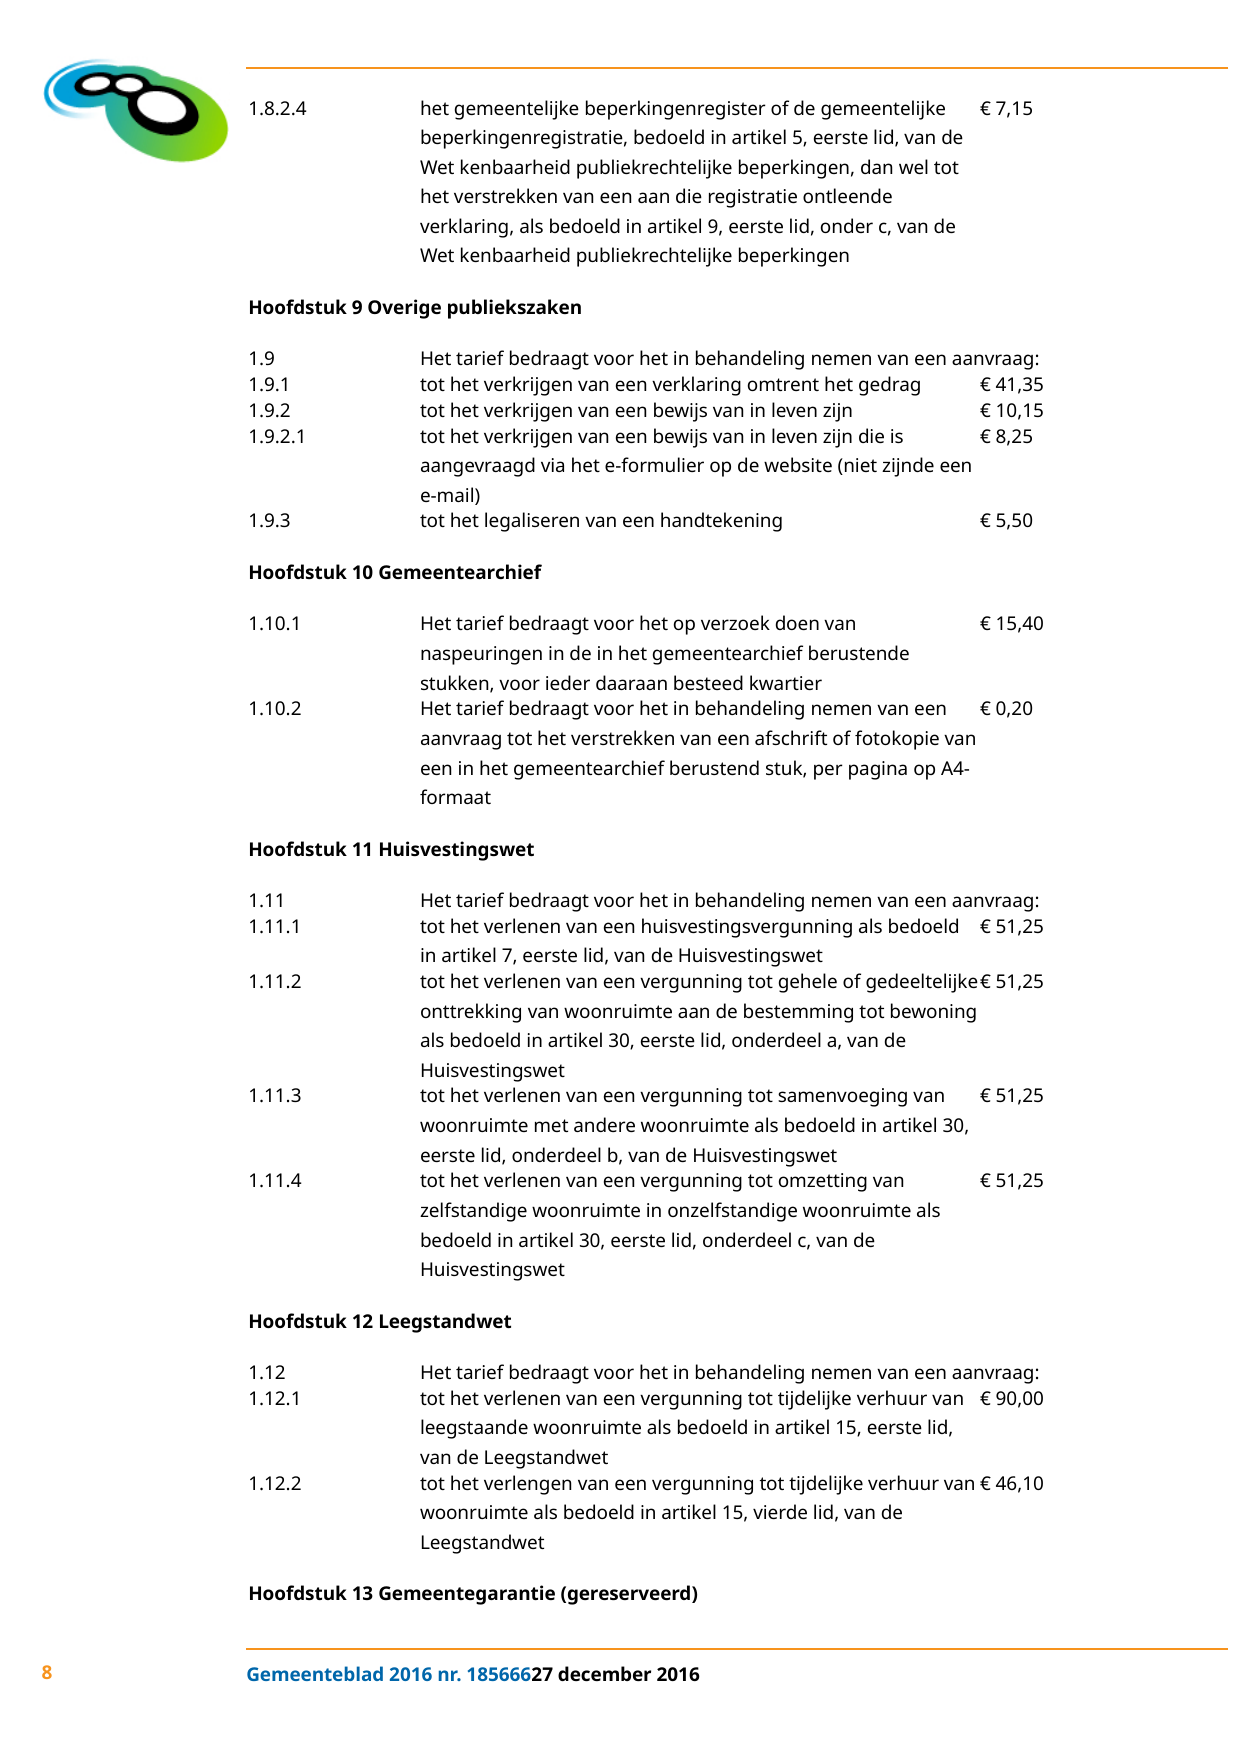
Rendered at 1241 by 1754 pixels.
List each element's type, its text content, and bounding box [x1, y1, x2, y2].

table_cell € 51,25 [980, 913, 1152, 968]
table_cell tot het verlenen van een vergunning tot omzetting van zelfstandige woonruimte in onzelfstandige woonruimte als bedoeld in artikel 30, eerste lid, onderdeel c, van de Huisvestingswet [420, 1168, 980, 1282]
table_cell 1.12.1 [248, 1385, 420, 1470]
table_cell € 46,10 [980, 1470, 1152, 1555]
table_cell 1.11.1 [248, 913, 420, 968]
table_cell Hoofdstuk 10 Gemeentearchief [248, 559, 1152, 585]
table_cell 1.12 [248, 1359, 420, 1385]
picture [41, 47, 231, 172]
table_cell tot het verkrijgen van een bewijs van in leven zijn [420, 397, 980, 423]
table_cell 1.11 [248, 887, 420, 913]
table_cell 1.9.1 [248, 371, 420, 397]
table_cell € 51,25 [980, 968, 1152, 1083]
table_cell 1.11.2 [248, 968, 420, 1083]
table_cell 1.9.2.1 [248, 423, 420, 508]
table_cell € 8,25 [980, 423, 1152, 508]
table_cell tot het verkrijgen van een verklaring omtrent het gedrag [420, 371, 980, 397]
table_cell € 90,00 [980, 1385, 1152, 1470]
table_cell € 7,15 [980, 95, 1152, 268]
table_cell Het tarief bedraagt voor het in behandeling nemen van een aanvraag tot het verstrekken van een afschrift of fotokopie van een in het gemeentearchief berustend stuk, per pagina op A4-formaat [420, 696, 980, 810]
table_cell Hoofdstuk 13 Gemeentegarantie (gereserveerd) [248, 1581, 1152, 1606]
table_cell [248, 320, 1152, 346]
table_cell 1.10.2 [248, 696, 420, 810]
table_cell tot het verlenen van een vergunning tot samenvoeging van woonruimte met andere woonruimte als bedoeld in artikel 30, eerste lid, onderdeel b, van de Huisvestingswet [420, 1083, 980, 1168]
table_cell Hoofdstuk 12 Leegstandwet [248, 1308, 1152, 1333]
table_cell € 51,25 [980, 1083, 1152, 1168]
table_cell 1.9.3 [248, 508, 420, 533]
table_cell € 51,25 [980, 1168, 1152, 1282]
table_cell 1.11.4 [248, 1168, 420, 1282]
table_cell [248, 585, 1152, 611]
table_cell Het tarief bedraagt voor het op verzoek doen van naspeuringen in de in het gemeentearchief berustende stukken, voor ieder daaraan besteed kwartier [420, 611, 980, 696]
table_cell het gemeentelijke beperkingenregister of de gemeentelijke beperkingenregistratie, bedoeld in artikel 5, eerste lid, van de Wet kenbaarheid publiekrechtelijke beperkingen, dan wel tot het verstrekken van een aan die registratie ontleende verklaring, als bedoeld in artikel 9, eerste lid, onder c, van de Wet kenbaarheid publiekrechtelijke beperkingen [420, 95, 980, 268]
table_cell 1.9 [248, 346, 420, 371]
table_cell Het tarief bedraagt voor het in behandeling nemen van een aanvraag: [420, 887, 1152, 913]
table_cell [248, 534, 1152, 559]
table_cell 1.9.2 [248, 397, 420, 423]
table_cell tot het verkrijgen van een bewijs van in leven zijn die is aangevraagd via het e-formulier op de website (niet zijnde een e-mail) [420, 423, 980, 508]
table_cell € 10,15 [980, 397, 1152, 423]
table_cell Het tarief bedraagt voor het in behandeling nemen van een aanvraag: [420, 346, 1152, 371]
table_cell 1.10.1 [248, 611, 420, 696]
table_cell [248, 1282, 1152, 1308]
table_cell € 5,50 [980, 508, 1152, 533]
table_cell tot het verlenen van een huisvestingsvergunning als bedoeld in artikel 7, eerste lid, van de Huisvestingswet [420, 913, 980, 968]
table_cell € 0,20 [980, 696, 1152, 810]
table_cell Hoofdstuk 9 Overige publiekszaken [248, 294, 1152, 320]
table_cell tot het legaliseren van een handtekening [420, 508, 980, 533]
table_cell 1.12.2 [248, 1470, 420, 1555]
table_cell [248, 269, 1152, 294]
table_cell tot het verlenen van een vergunning tot tijdelijke verhuur van leegstaande woonruimte als bedoeld in artikel 15, eerste lid, van de Leegstandwet [420, 1385, 980, 1470]
table_cell tot het verlengen van een vergunning tot tijdelijke verhuur van woonruimte als bedoeld in artikel 15, vierde lid, van de Leegstandwet [420, 1470, 980, 1555]
table_cell [248, 1555, 1152, 1581]
table_cell [248, 861, 1152, 887]
table_cell Het tarief bedraagt voor het in behandeling nemen van een aanvraag: [420, 1359, 1152, 1385]
table_cell 1.11.3 [248, 1083, 420, 1168]
table_cell Hoofdstuk 11 Huisvestingswet [248, 836, 1152, 861]
table_cell € 15,40 [980, 611, 1152, 696]
table_cell tot het verlenen van een vergunning tot gehele of gedeeltelijke onttrekking van woonruimte aan de bestemming tot bewoning als bedoeld in artikel 30, eerste lid, onderdeel a, van de Huisvestingswet [420, 968, 980, 1083]
table_cell [248, 1334, 1152, 1359]
table_cell 1.8.2.4 [248, 95, 420, 268]
table_cell € 41,35 [980, 371, 1152, 397]
table_cell [248, 810, 1152, 836]
